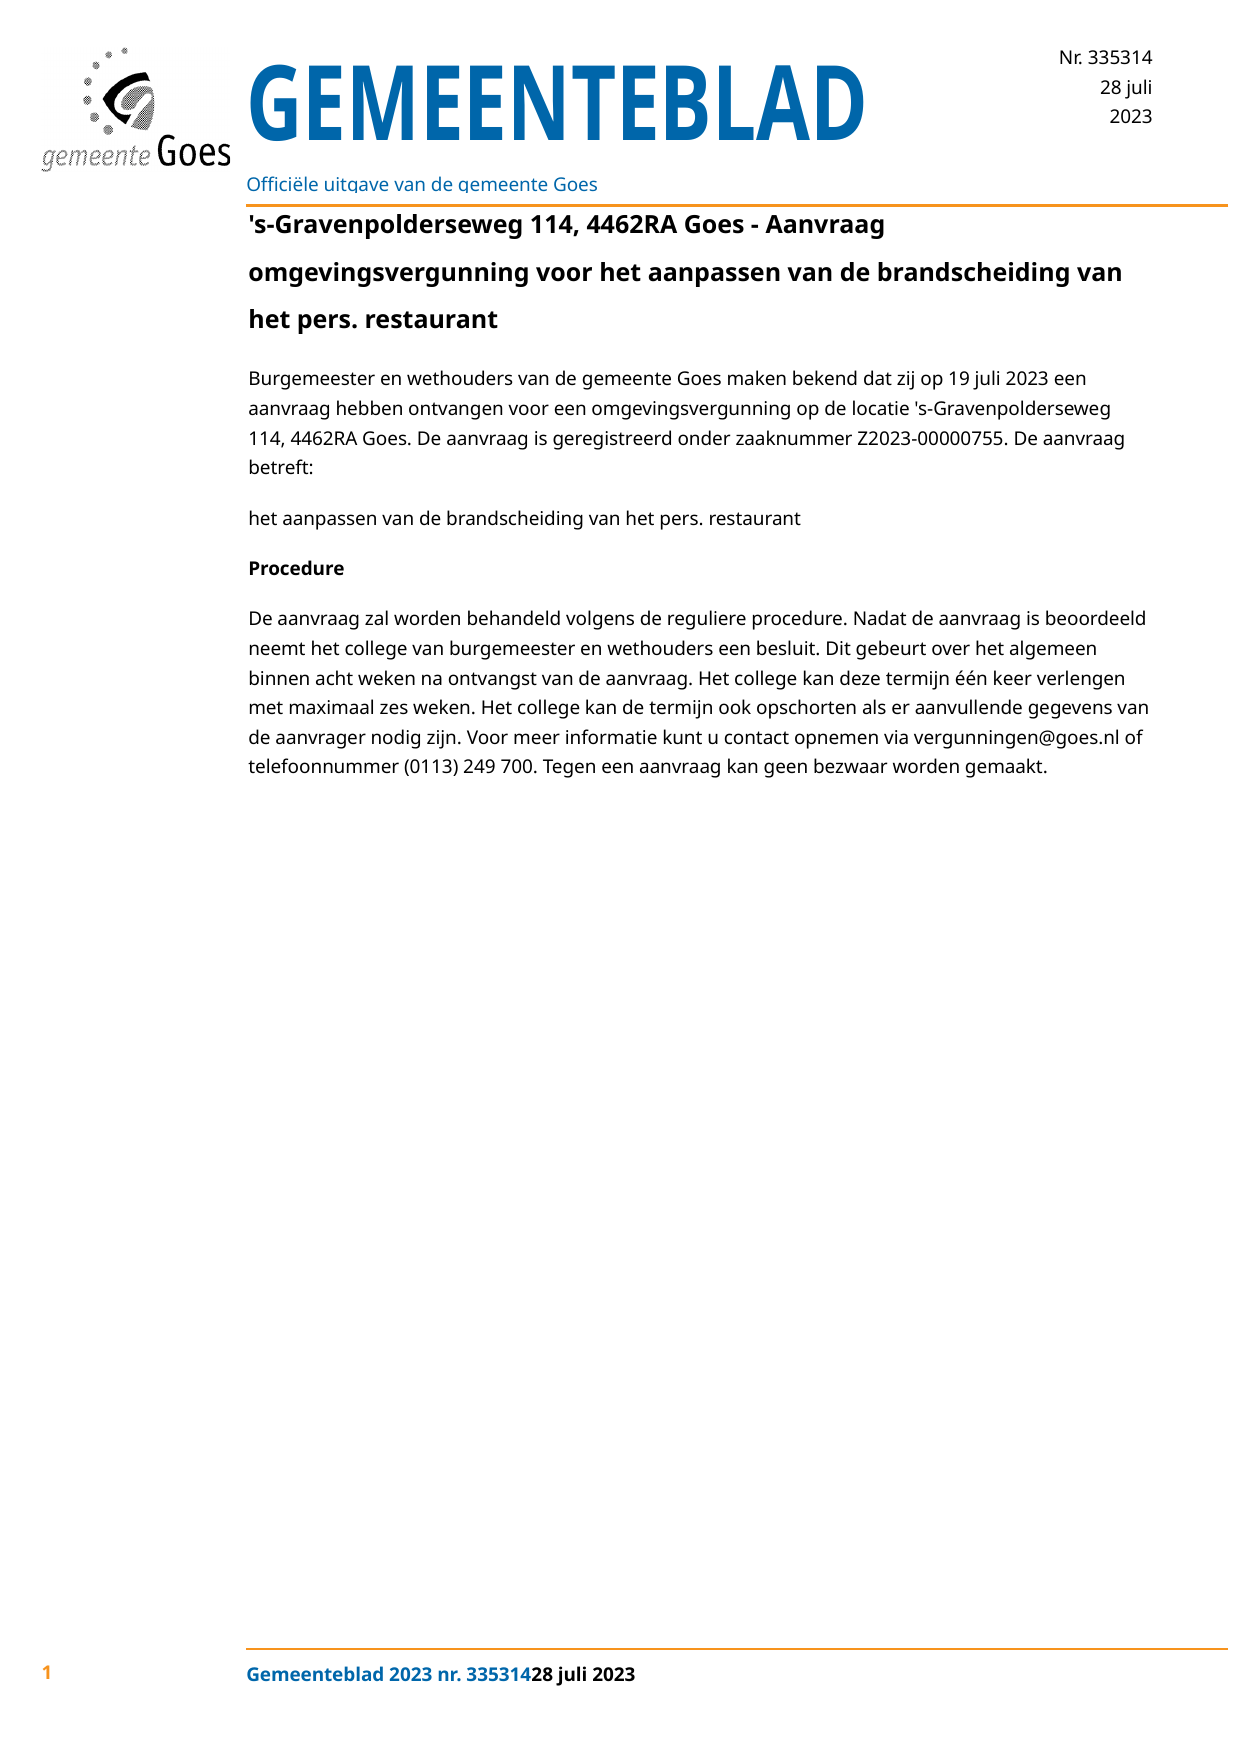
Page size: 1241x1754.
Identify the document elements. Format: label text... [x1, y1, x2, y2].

picture [41, 47, 231, 172]
text Procedure [248, 555, 1152, 581]
text Burgemeester en wethouders van de gemeente Goes maken bekend dat zij op 19 juli 2023 een aanvraag hebben ontvangen voor een omgevingsvergunning op de locatie 's-Gravenpolderseweg 114, 4462RA Goes. De aanvraag is geregistreerd onder zaaknummer Z2023-00000755. De aanvraag betreft: [248, 366, 1152, 480]
text De aanvraag zal worden behandeld volgens de reguliere procedure. Nadat de aanvraag is beoordeeld neemt het college van burgemeester en wethouders een besluit. Dit gebeurt over het algemeen binnen acht weken na ontvangst van de aanvraag. Het college kan deze termijn één keer verlengen met maximaal zes weken. Het college kan de termijn ook opschorten als er aanvullende gegevens van de aanvrager nodig zijn. Voor meer informatie kunt u contact opnemen via vergunningen@goes.nl of telefoonnummer (0113) 249 700. Tegen een aanvraag kan geen bezwaar worden gemaakt. [248, 606, 1152, 779]
text 's-Gravenpolderseweg 114, 4462RA Goes - Aanvraag omgevingsvergunning voor het aanpassen van de brandscheiding van het pers. restaurant [248, 207, 1152, 336]
text het aanpassen van de brandscheiding van het pers. restaurant [248, 505, 1152, 530]
